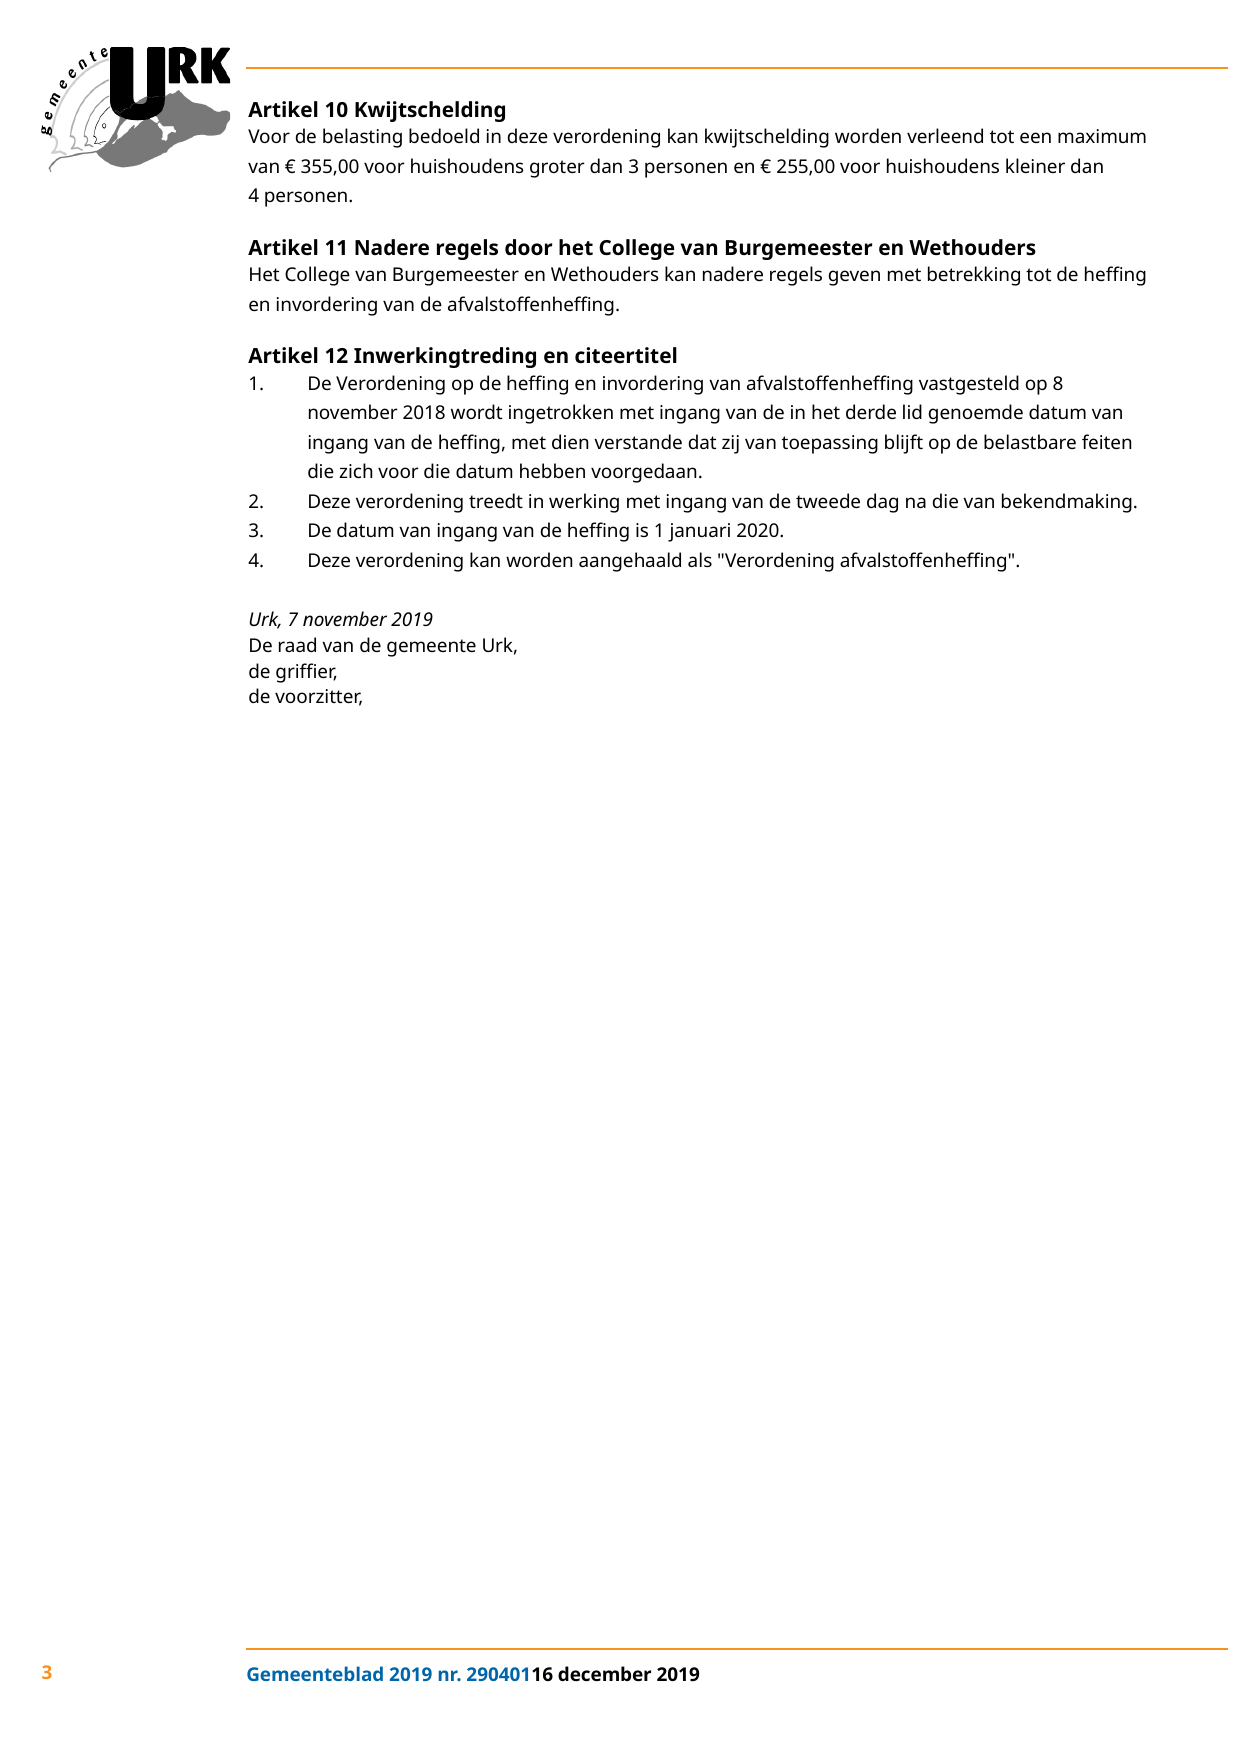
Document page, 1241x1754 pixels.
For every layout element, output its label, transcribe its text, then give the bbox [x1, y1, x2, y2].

text De raad van de gemeente Urk, [248, 632, 1152, 658]
text Artikel 12 Inwerkingtreding en citeertitel [248, 341, 1152, 370]
picture [41, 47, 231, 172]
list De Verordening op de heffing en invordering van afvalstoffenheffing vastgesteld op 8 november 2018 wordt ingetrokken met ingang van de in het derde lid genoemde datum van ingang van de heffing, met dien verstande dat zij van toepassing blijft op de belastbare feiten die zich voor die datum hebben voorgedaan. [248, 370, 1152, 484]
list Deze verordening kan worden aangehaald als "Verordening afvalstoffenheffing". [248, 547, 1152, 573]
text Het College van Burgemeester en Wethouders kan nadere regels geven met betrekking tot de heffing en invordering van de afvalstoffenheffing. [248, 261, 1152, 317]
list Deze verordening treedt in werking met ingang van de tweede dag na die van bekendmaking. [248, 488, 1152, 514]
text de griffier, [248, 658, 1152, 683]
text Artikel 11 Nadere regels door het College van Burgemeester en Wethouders [248, 233, 1152, 261]
text de voorzitter, [248, 683, 1152, 709]
text Urk, 7 november 2019 [248, 606, 1152, 632]
list De datum van ingang van de heffing is 1 januari 2020. [248, 518, 1152, 543]
text Artikel 10 Kwijtschelding [248, 95, 1152, 123]
text Voor de belasting bedoeld in deze verordening kan kwijtschelding worden verleend tot een maximum van € 355,00 voor huishoudens groter dan 3 personen en € 255,00 voor huishoudens kleiner dan 4 personen. [248, 123, 1152, 208]
